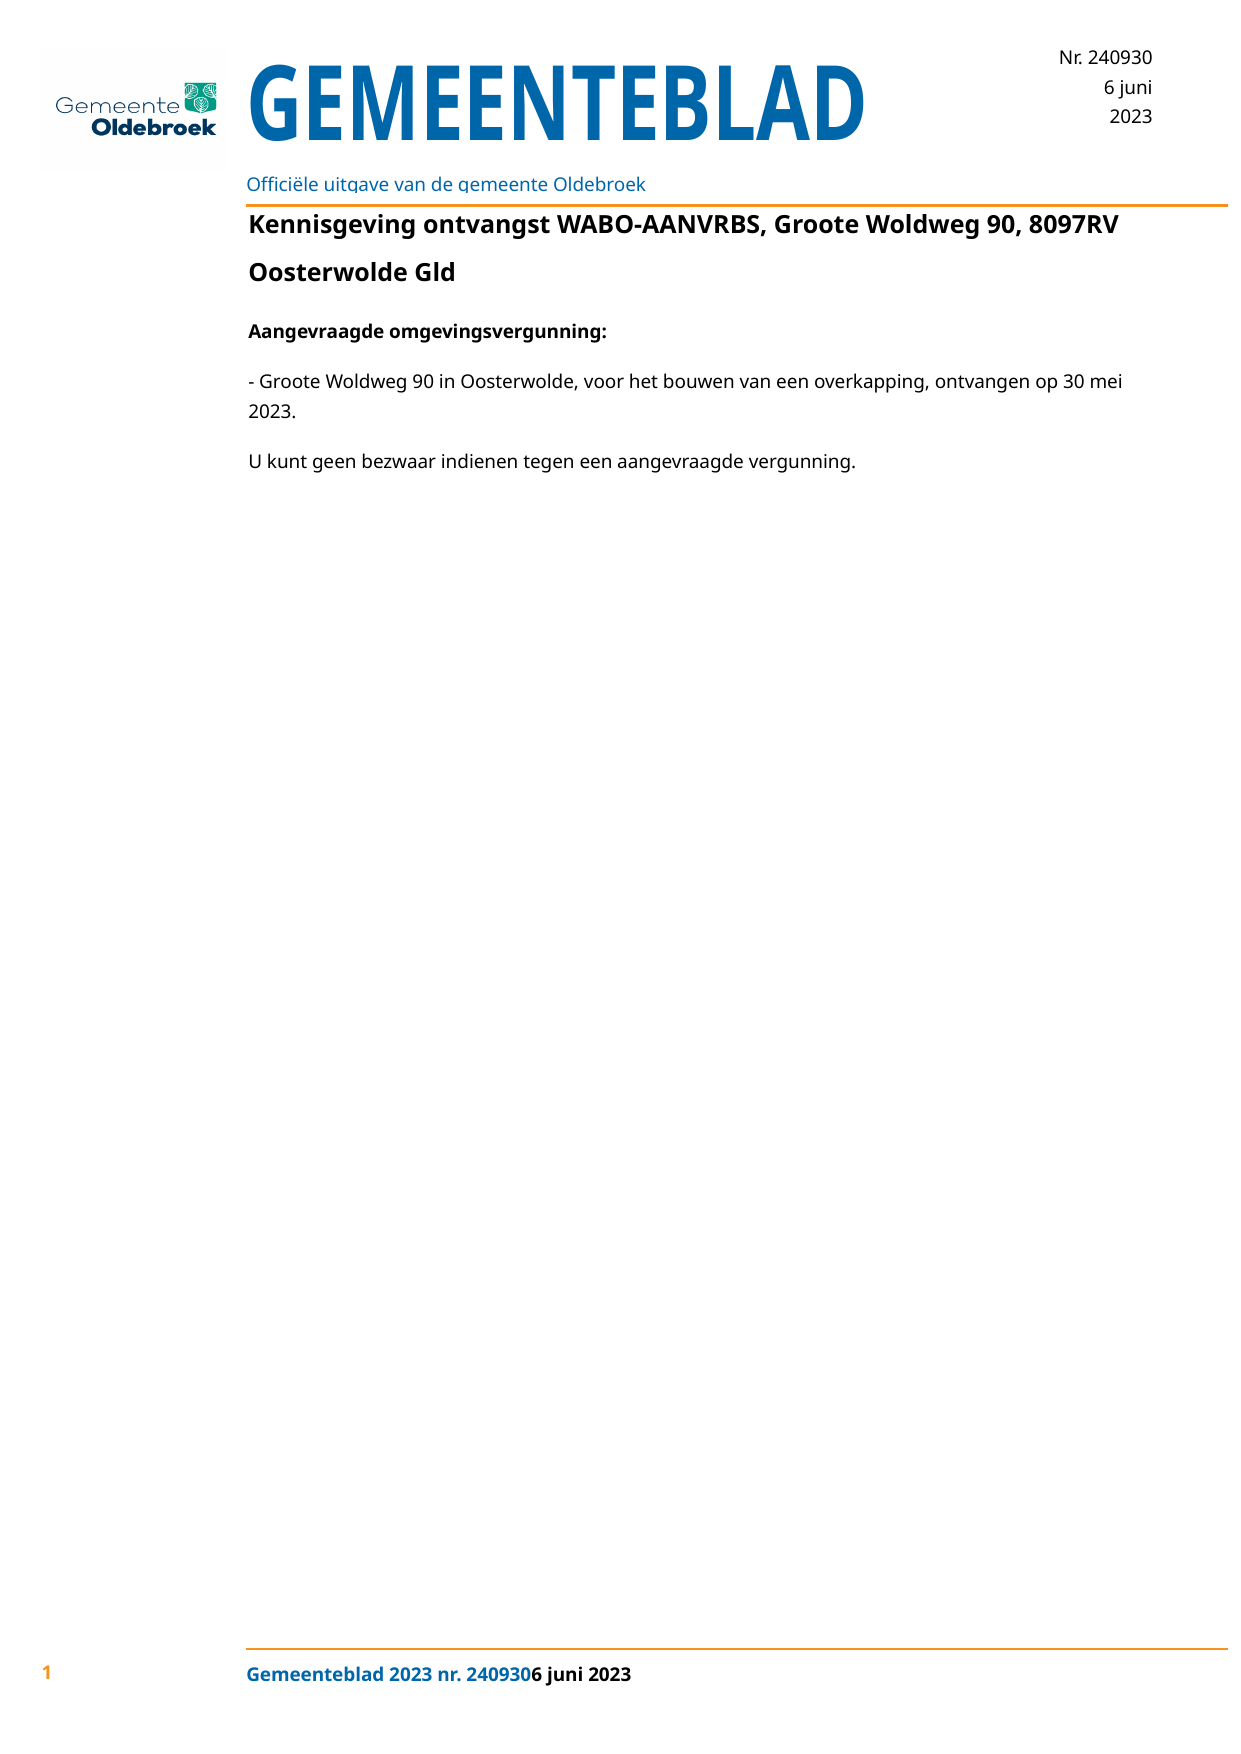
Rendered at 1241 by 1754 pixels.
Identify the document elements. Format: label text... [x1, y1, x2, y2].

text Kennisgeving ontvangst WABO-AANVRBS, Groote Woldweg 90, 8097RV Oosterwolde Gld [248, 207, 1152, 288]
picture [41, 47, 231, 172]
text Aangevraagde omgevingsvergunning: [248, 318, 1152, 344]
text U kunt geen bezwaar indienen tegen een aangevraagde vergunning. [248, 448, 1152, 474]
text - Groote Woldweg 90 in Oosterwolde, voor het bouwen van een overkapping, ontvangen op 30 mei 2023. [248, 368, 1152, 424]
